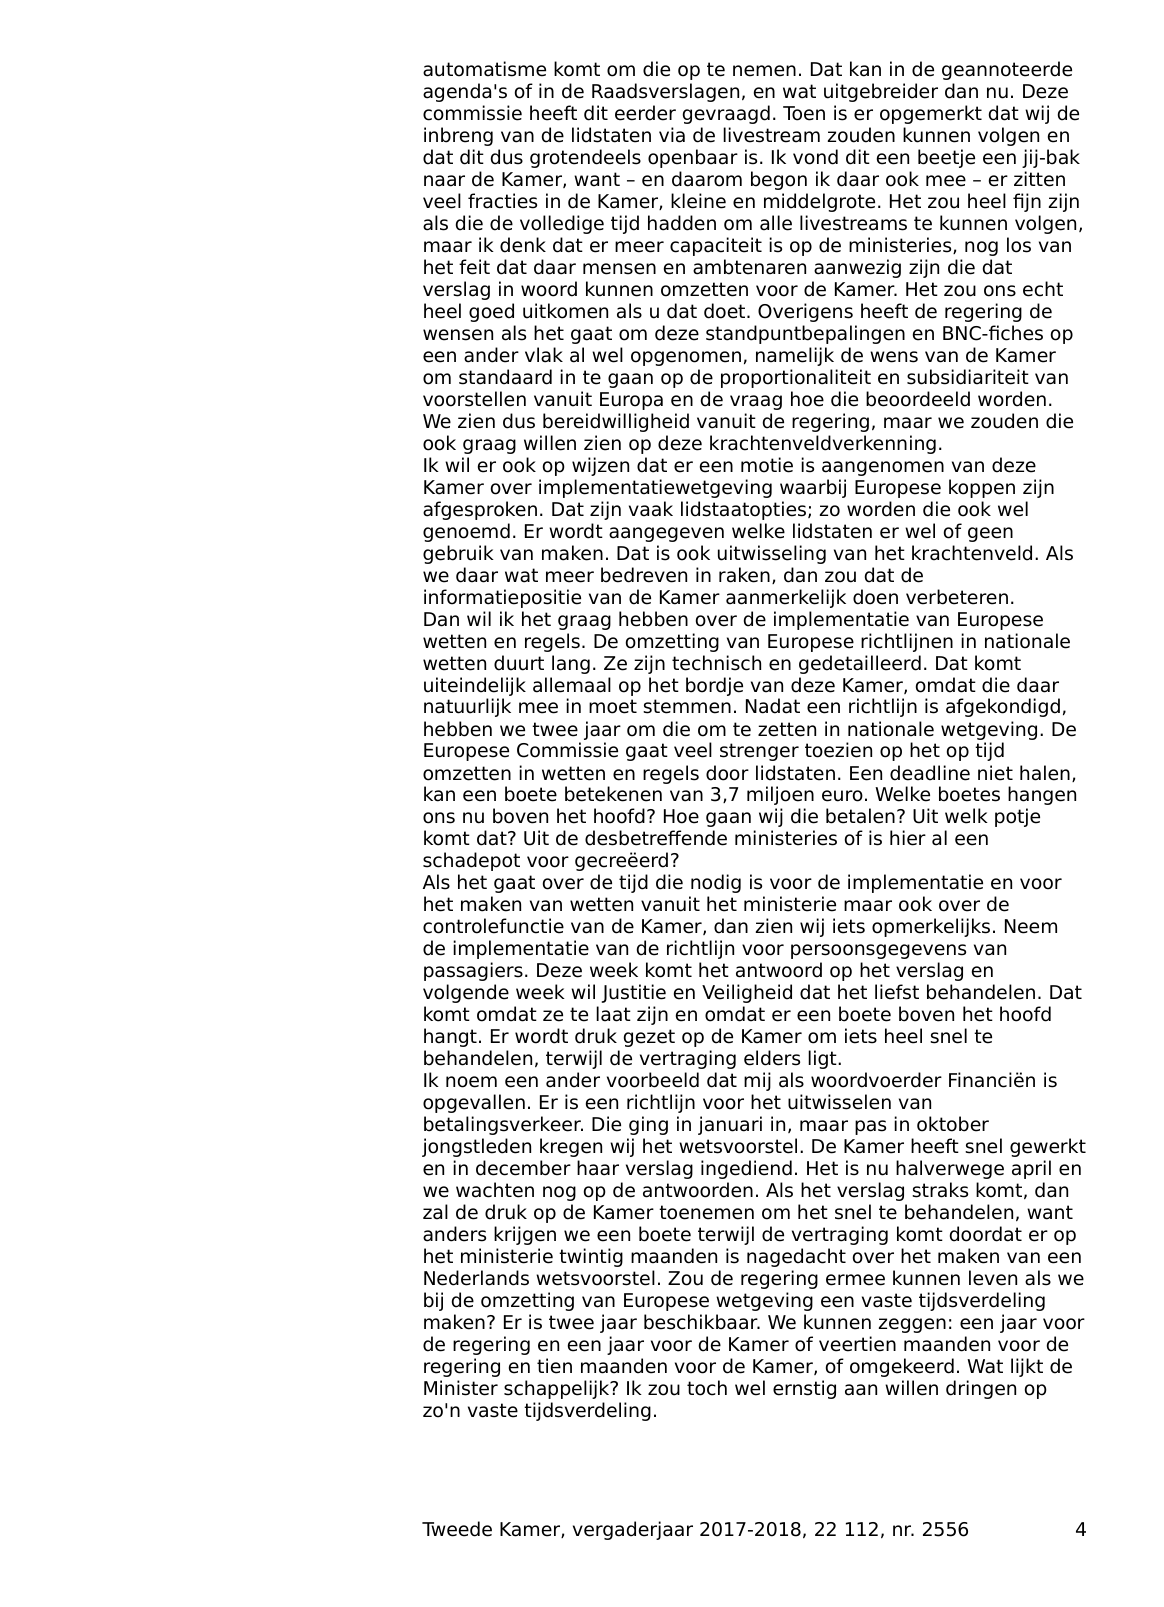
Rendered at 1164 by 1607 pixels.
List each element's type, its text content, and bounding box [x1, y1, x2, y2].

text Dan wil ik het graag hebben over de implementatie van Europese wetten en regels. De omzetting van Europese richtlijnen in nationale wetten duurt lang. Ze zijn technisch en gedetailleerd. Dat komt uiteindelijk allemaal op het bordje van deze Kamer, omdat die daar natuurlijk mee in moet stemmen. Nadat een richtlijn is afgekondigd, hebben we twee jaar om die om te zetten in nationale wetgeving. De Europese Commissie gaat veel strenger toezien op het op tijd omzetten in wetten en regels door lidstaten. Een deadline niet halen, kan een boete betekenen van 3,7 miljoen euro. Welke boetes hangen ons nu boven het hoofd? Hoe gaan wij die betalen? Uit welk potje komt dat? Uit de desbetreffende ministeries of is hier al een schadepot voor gecreëerd? [422, 608, 1087, 872]
text Ik noem een ander voorbeeld dat mij als woordvoerder Financiën is opgevallen. Er is een richtlijn voor het uitwisselen van betalingsverkeer. Die ging in januari in, maar pas in oktober jongstleden kregen wij het wetsvoorstel. De Kamer heeft snel gewerkt en in december haar verslag ingediend. Het is nu halverwege april en we wachten nog op de antwoorden. Als het verslag straks komt, dan zal de druk op de Kamer toenemen om het snel te behandelen, want anders krijgen we een boete terwijl de vertraging komt doordat er op het ministerie twintig maanden is nagedacht over het maken van een Nederlands wetsvoorstel. Zou de regering ermee kunnen leven als we bij de omzetting van Europese wetgeving een vaste tijdsverdeling maken? Er is twee jaar beschikbaar. We kunnen zeggen: een jaar voor de regering en een jaar voor de Kamer of veertien maanden voor de regering en tien maanden voor de Kamer, of omgekeerd. Wat lijkt de Minister schappelijk? Ik zou toch wel ernstig aan willen dringen op zo'n vaste tijdsverdeling. [422, 1070, 1087, 1422]
text Ik wil er ook op wijzen dat er een motie is aangenomen van deze Kamer over implementatiewetgeving waarbij Europese koppen zijn afgesproken. Dat zijn vaak lidstaatopties; zo worden die ook wel genoemd. Er wordt aangegeven welke lidstaten er wel of geen gebruik van maken. Dat is ook uitwisseling van het krachtenveld. Als we daar wat meer bedreven in raken, dan zou dat de informatiepositie van de Kamer aanmerkelijk doen verbeteren. [422, 455, 1087, 608]
text Als het gaat over de tijd die nodig is voor de implementatie en voor het maken van wetten vanuit het ministerie maar ook over de controlefunctie van de Kamer, dan zien wij iets opmerkelijks. Neem de implementatie van de richtlijn voor persoonsgegevens van passagiers. Deze week komt het antwoord op het verslag en volgende week wil Justitie en Veiligheid dat het liefst behandelen. Dat komt omdat ze te laat zijn en omdat er een boete boven het hoofd hangt. Er wordt druk gezet op de Kamer om iets heel snel te behandelen, terwijl de vertraging elders ligt. [422, 872, 1087, 1070]
text automatisme komt om die op te nemen. Dat kan in de geannoteerde agenda's of in de Raadsverslagen, en wat uitgebreider dan nu. Deze commissie heeft dit eerder gevraagd. Toen is er opgemerkt dat wij de inbreng van de lidstaten via de livestream zouden kunnen volgen en dat dit dus grotendeels openbaar is. Ik vond dit een beetje een jij-bak naar de Kamer, want – en daarom begon ik daar ook mee – er zitten veel fracties in de Kamer, kleine en middelgrote. Het zou heel fijn zijn als die de volledige tijd hadden om alle livestreams te kunnen volgen, maar ik denk dat er meer capaciteit is op de ministeries, nog los van het feit dat daar mensen en ambtenaren aanwezig zijn die dat verslag in woord kunnen omzetten voor de Kamer. Het zou ons echt heel goed uitkomen als u dat doet. Overigens heeft de regering de wensen als het gaat om deze standpuntbepalingen en BNC-fiches op een ander vlak al wel opgenomen, namelijk de wens van de Kamer om standaard in te gaan op de proportionaliteit en subsidiariteit van voorstellen vanuit Europa en de vraag hoe die beoordeeld worden. We zien dus bereidwilligheid vanuit de regering, maar we zouden die ook graag willen zien op deze krachtenveldverkenning. [422, 59, 1087, 455]
